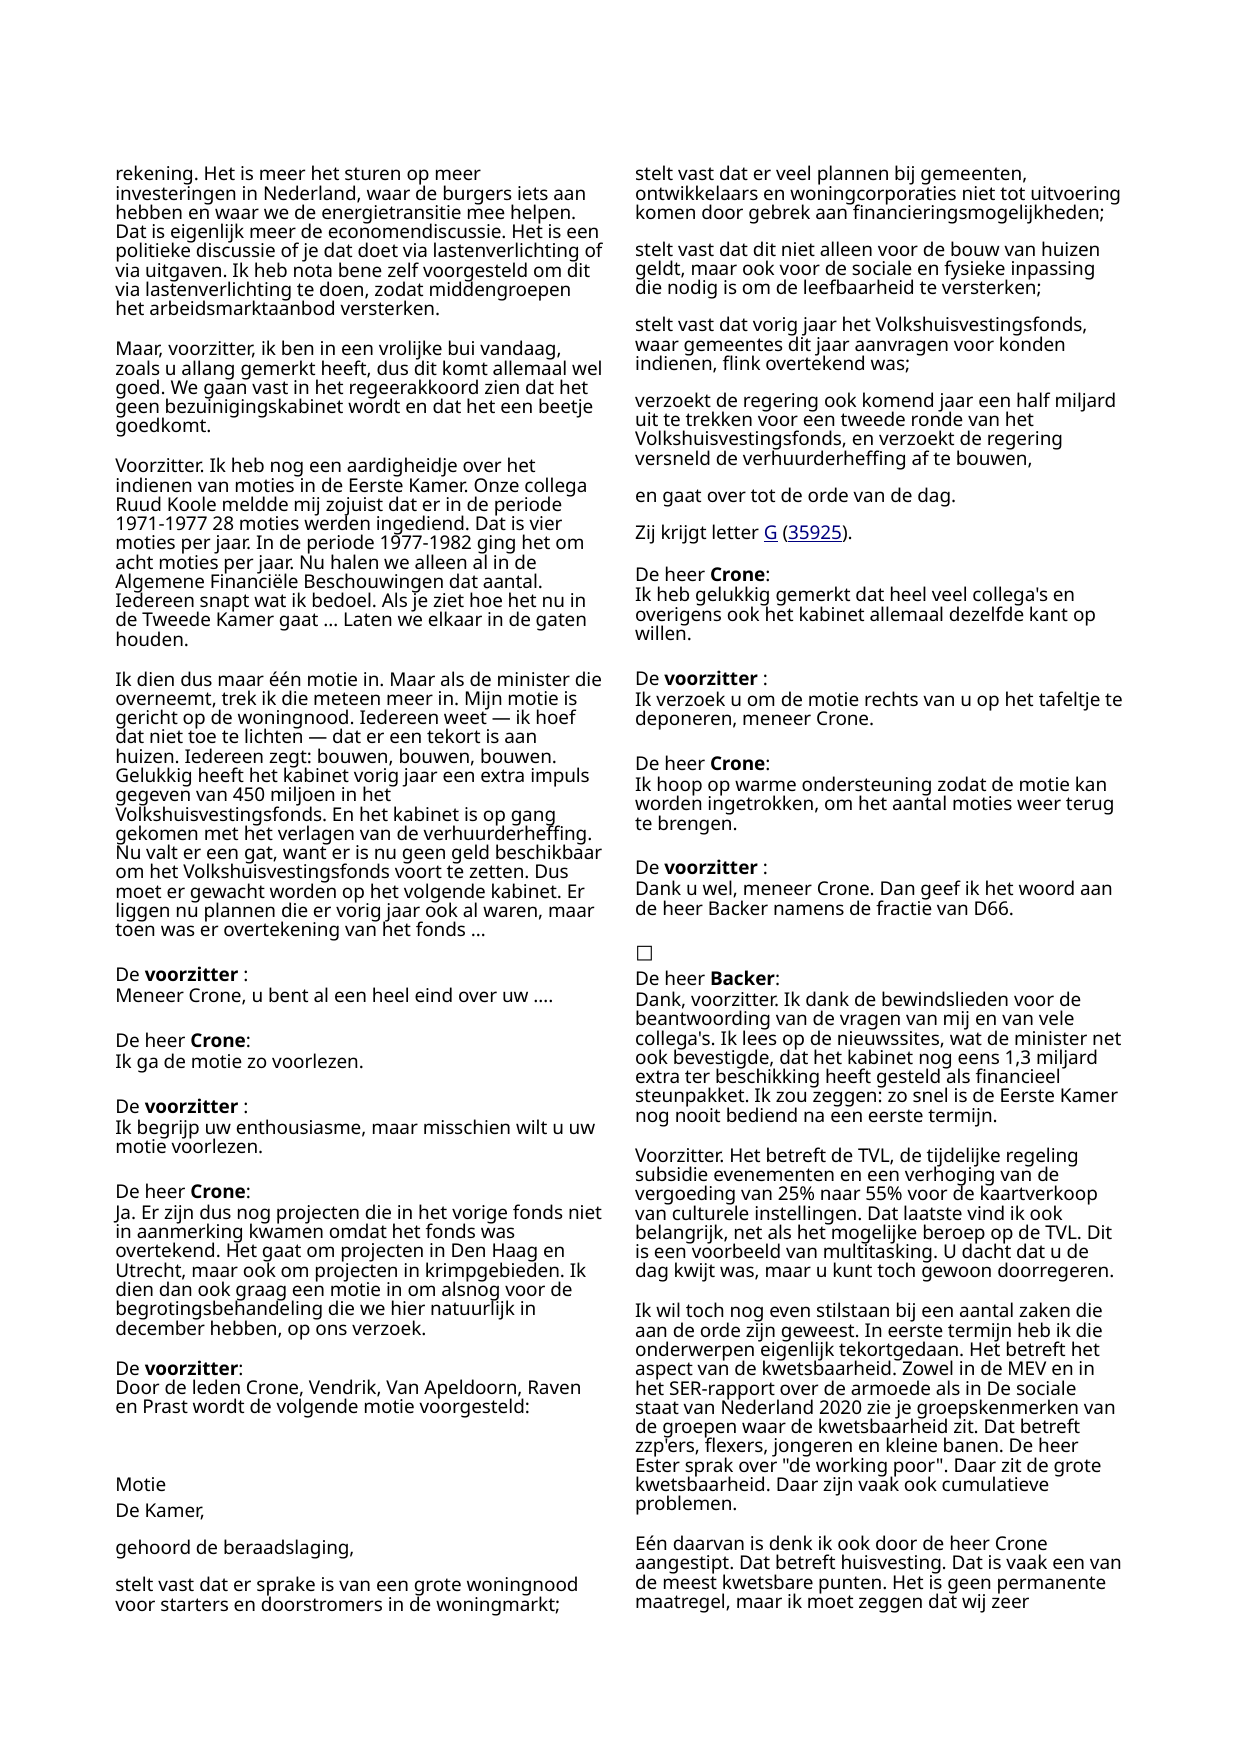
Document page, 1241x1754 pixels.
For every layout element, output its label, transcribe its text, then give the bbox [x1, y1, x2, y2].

text Zij krijgt letter G (35925). [635, 524, 1125, 543]
text Dank u wel, meneer Crone. Dan geef ik het woord aan de heer Backer namens de fractie van D66. [635, 880, 1125, 919]
text De voorzitter : [115, 1093, 605, 1119]
text en gaat over tot de orde van de dag. [635, 487, 1125, 506]
text Ik heb gelukkig gemerkt dat heel veel collega's en overigens ook het kabinet allemaal dezelfde kant op willen. [635, 586, 1125, 644]
text stelt vast dat dit niet alleen voor de bouw van huizen geldt, maar ook voor de sociale en fysieke inpassing die nodig is om de leefbaarheid te versterken; [635, 241, 1125, 299]
text stelt vast dat vorig jaar het Volkshuisvestingsfonds, waar gemeentes dit jaar aanvragen voor konden indienen, flink overtekend was; [635, 316, 1125, 374]
text Ik ga de motie zo voorlezen. [115, 1053, 605, 1072]
text Ik hoop op warme ondersteuning zodat de motie kan worden ingetrokken, om het aantal moties weer terug te brengen. [635, 776, 1125, 834]
text stelt vast dat er sprake is van een grote woningnood voor starters en doorstromers in de woningmarkt; [115, 1576, 605, 1615]
text Ik wil toch nog even stilstaan bij een aantal zaken die aan de orde zijn geweest. In eerste termijn heb ik die onderwerpen eigenlijk tekortgedaan. Het betreft het aspect van de kwetsbaarheid. Zowel in de MEV en in het SER-rapport over de armoede als in De sociale staat van Nederland 2020 zie je groepskenmerken van de groepen waar de kwetsbaarheid zit. Dat betreft zzp'ers, flexers, jongeren en kleine banen. De heer Ester sprak over "de working poor". Daar zit de grote kwetsbaarheid. Daar zijn vaak ook cumulatieve problemen. [635, 1302, 1125, 1514]
text De heer Crone: [635, 750, 1125, 776]
text Eén daarvan is denk ik ook door de heer Crone aangestipt. Dat betreft huisvesting. Dat is vaak een van de meest kwetsbare punten. Het is geen permanente maatregel, maar ik moet zeggen dat wij zeer [635, 1535, 1125, 1612]
text Motie [115, 1471, 605, 1496]
text gehoord de beraadslaging, [115, 1539, 605, 1559]
text Ja. Er zijn dus nog projecten die in het vorige fonds niet in aanmerking kwamen omdat het fonds was overtekend. Het gaat om projecten in Den Haag en Utrecht, maar ook om projecten in krimpgebieden. Ik dien dan ook graag een motie in om alsnog voor de begrotingsbehandeling die we hier natuurlijk in december hebben, op ons verzoek. [115, 1204, 605, 1339]
text Ik begrijp uw enthousiasme, maar misschien wilt u uw motie voorlezen. [115, 1119, 605, 1157]
text De heer Crone: [115, 1027, 605, 1053]
text stelt vast dat er veel plannen bij gemeenten, ontwikkelaars en woningcorporaties niet tot uitvoering komen door gebrek aan financieringsmogelijkheden; [635, 165, 1125, 223]
text verzoekt de regering ook komend jaar een half miljard uit te trekken voor een tweede ronde van het Volkshuisvestingsfonds, en verzoekt de regering versneld de verhuurderheffing af te bouwen, [635, 392, 1125, 469]
text Dank, voorzitter. Ik dank de bewindslieden voor de beantwoording van de vragen van mij en van vele collega's. Ik lees op de nieuwssites, wat de minister net ook bevestigde, dat het kabinet nog eens 1,3 miljard extra ter beschikking heeft gesteld als financieel steunpakket. Ik zou zeggen: zo snel is de Eerste Kamer nog nooit bediend na een eerste termijn. [635, 991, 1125, 1126]
text De voorzitter: [115, 1359, 605, 1379]
text rekening. Het is meer het sturen op meer investeringen in Nederland, waar de burgers iets aan hebben en waar we de energietransitie mee helpen. Dat is eigenlijk meer de economendiscussie. Het is een politieke discussie of je dat doet via lastenverlichting of via uitgaven. Ik heb nota bene zelf voorgesteld om dit via lastenverlichting te doen, zodat middengroepen het arbeidsmarktaanbod versterken. [115, 165, 605, 319]
text De heer Crone: [115, 1178, 605, 1204]
text Ik verzoek u om de motie rechts van u op het tafeltje te deponeren, meneer Crone. [635, 691, 1125, 729]
text Voorzitter. Het betreft de TVL, de tijdelijke regeling subsidie evenementen en een verhoging van de vergoeding van 25% naar 55% voor de kaartverkoop van culturele instellingen. Dat laatste vind ik ook belangrijk, net als het mogelijke beroep op de TVL. Dit is een voorbeeld van multitasking. U dacht dat u de dag kwijt was, maar u kunt toch gewoon doorregeren. [635, 1147, 1125, 1282]
text De voorzitter : [635, 854, 1125, 880]
text Maar, voorzitter, ik ben in een vrolijke bui vandaag, zoals u allang gemerkt heeft, dus dit komt allemaal wel goed. We gaan vast in het regeerakkoord zien dat het geen bezuinigingskabinet wordt en dat het een beetje goedkomt. [115, 340, 605, 437]
text Voorzitter. Ik heb nog een aardigheidje over het indienen van moties in de Eerste Kamer. Onze collega Ruud Koole meldde mij zojuist dat er in de periode 1971-1977 28 moties werden ingediend. Dat is vier moties per jaar. In de periode 1977-1982 ging het om acht moties per jaar. Nu halen we alleen al in de Algemene Financiële Beschouwingen dat aantal. Iedereen snapt wat ik bedoel. Als je ziet hoe het nu in de Tweede Kamer gaat … Laten we elkaar in de gaten houden. [115, 457, 605, 650]
text De heer Crone: [635, 561, 1125, 586]
text De Kamer, [115, 1502, 605, 1522]
text Meneer Crone, u bent al een heel eind over uw …. [115, 987, 605, 1006]
text De voorzitter : [115, 961, 605, 987]
text De voorzitter : [635, 665, 1125, 691]
text Ik dien dus maar één motie in. Maar als de minister die overneemt, trek ik die meteen meer in. Mijn motie is gericht op de woningnood. Iedereen weet — ik hoef dat niet toe te lichten — dat er een tekort is aan huizen. Iedereen zegt: bouwen, bouwen, bouwen. Gelukkig heeft het kabinet vorig jaar een extra impuls gegeven van 450 miljoen in het Volkshuisvestingsfonds. En het kabinet is op gang gekomen met het verlagen van de verhuurderheffing. Nu valt er een gat, want er is nu geen geld beschikbaar om het Volkshuisvestingsfonds voort te zetten. Dus moet er gewacht worden op het volgende kabinet. Er liggen nu plannen die er vorig jaar ook al waren, maar toen was er overtekening van het fonds … [115, 671, 605, 941]
text Door de leden Crone, Vendrik, Van Apeldoorn, Raven en Prast wordt de volgende motie voorgesteld: [115, 1379, 605, 1417]
text De heer Backer: [635, 965, 1125, 991]
text ⬜ [635, 940, 1125, 965]
